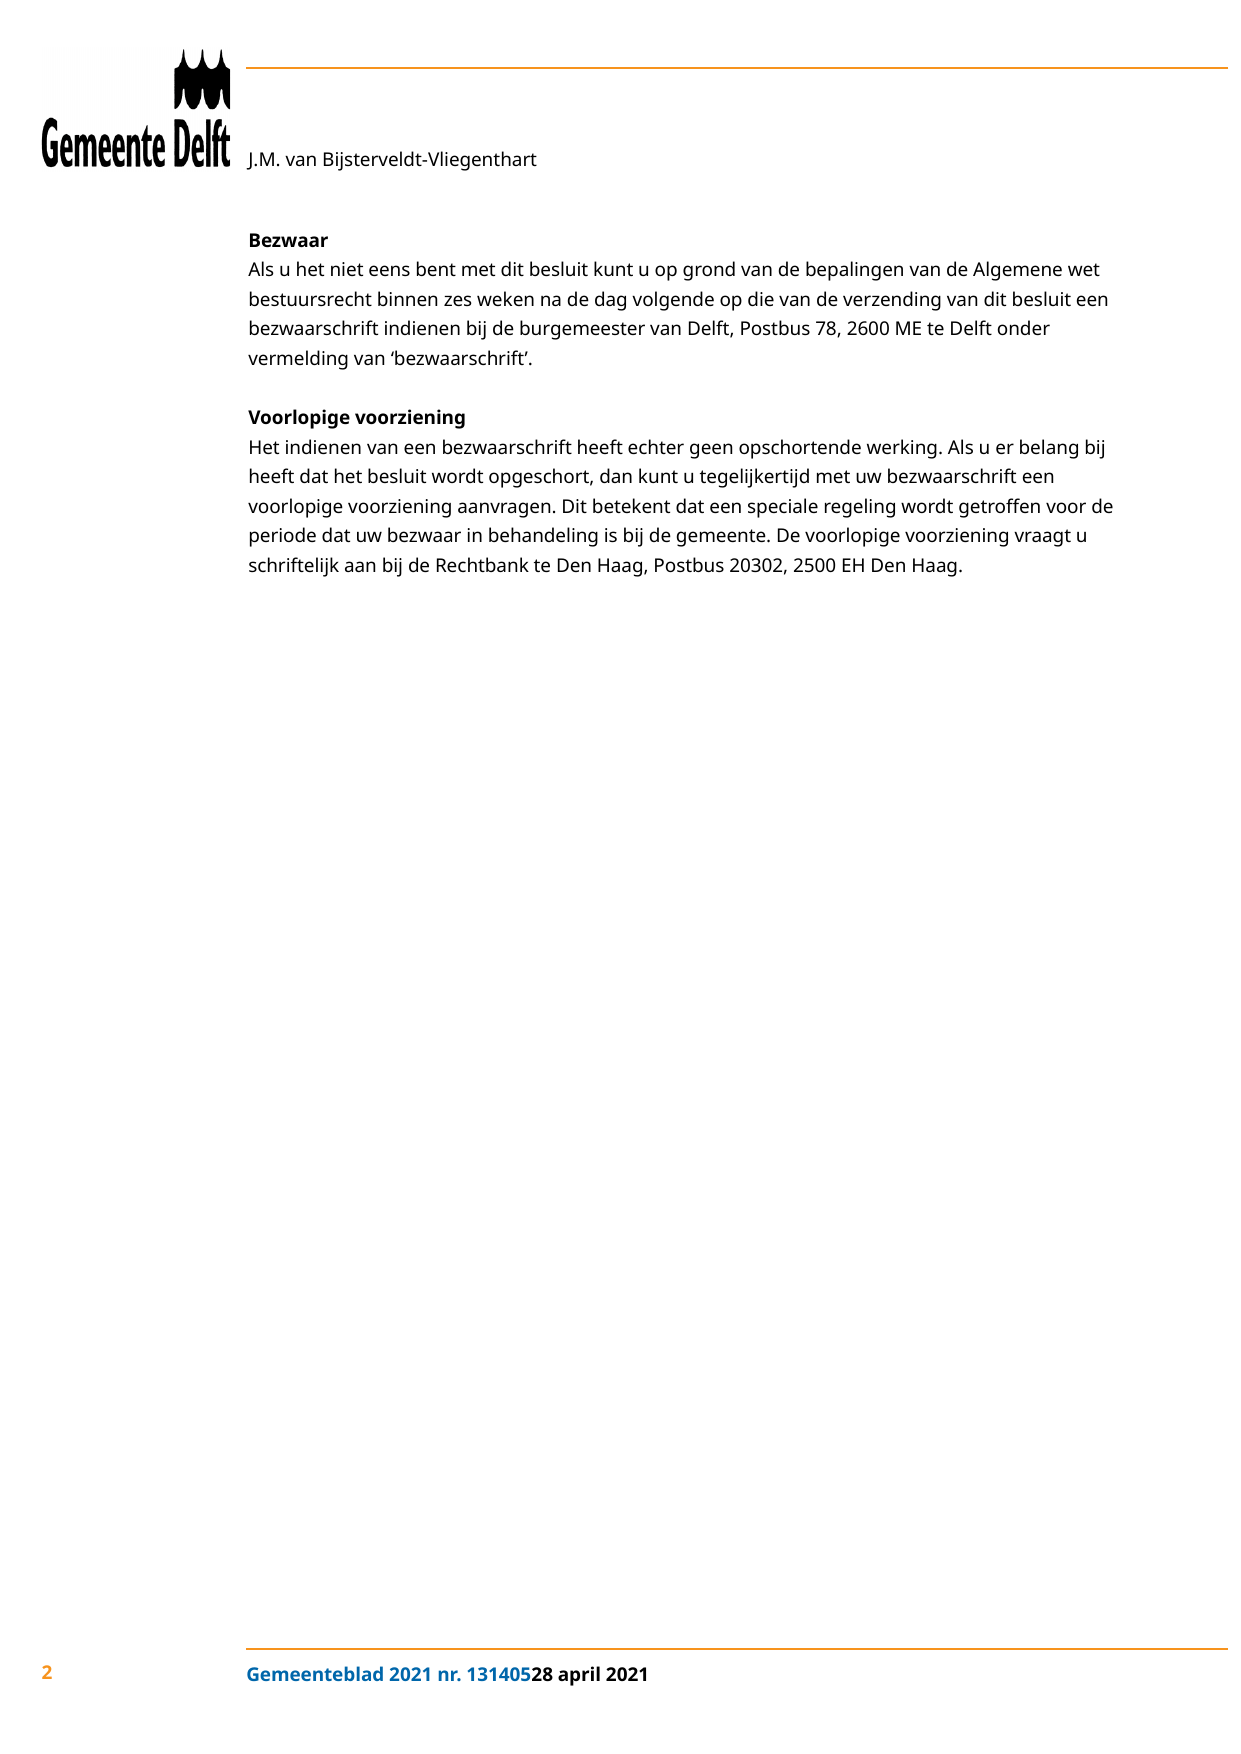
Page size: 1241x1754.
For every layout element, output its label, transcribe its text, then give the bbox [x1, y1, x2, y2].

text J.M. van Bijsterveldt-Vliegenthart [248, 146, 1152, 172]
picture [41, 47, 231, 172]
text Voorlopige voorziening [248, 404, 1152, 430]
text Het indienen van een bezwaarschrift heeft echter geen opschortende werking. Als u er belang bij heeft dat het besluit wordt opgeschort, dan kunt u tegelijkertijd met uw bezwaarschrift een voorlopige voorziening aanvragen. Dit betekent dat een speciale regeling wordt getroffen voor de periode dat uw bezwaar in behandeling is bij de gemeente. De voorlopige voorziening vraagt u schriftelijk aan bij de Rechtbank te Den Haag, Postbus 20302, 2500 EH Den Haag. [248, 434, 1152, 578]
text Als u het niet eens bent met dit besluit kunt u op grond van de bepalingen van de Algemene wet bestuursrecht binnen zes weken na de dag volgende op die van de verzending van dit besluit een bezwaarschrift indienen bij de burgemeester van Delft, Postbus 78, 2600 ME te Delft onder vermelding van ‘bezwaarschrift’. [248, 256, 1152, 371]
text Bezwaar [248, 227, 1152, 253]
